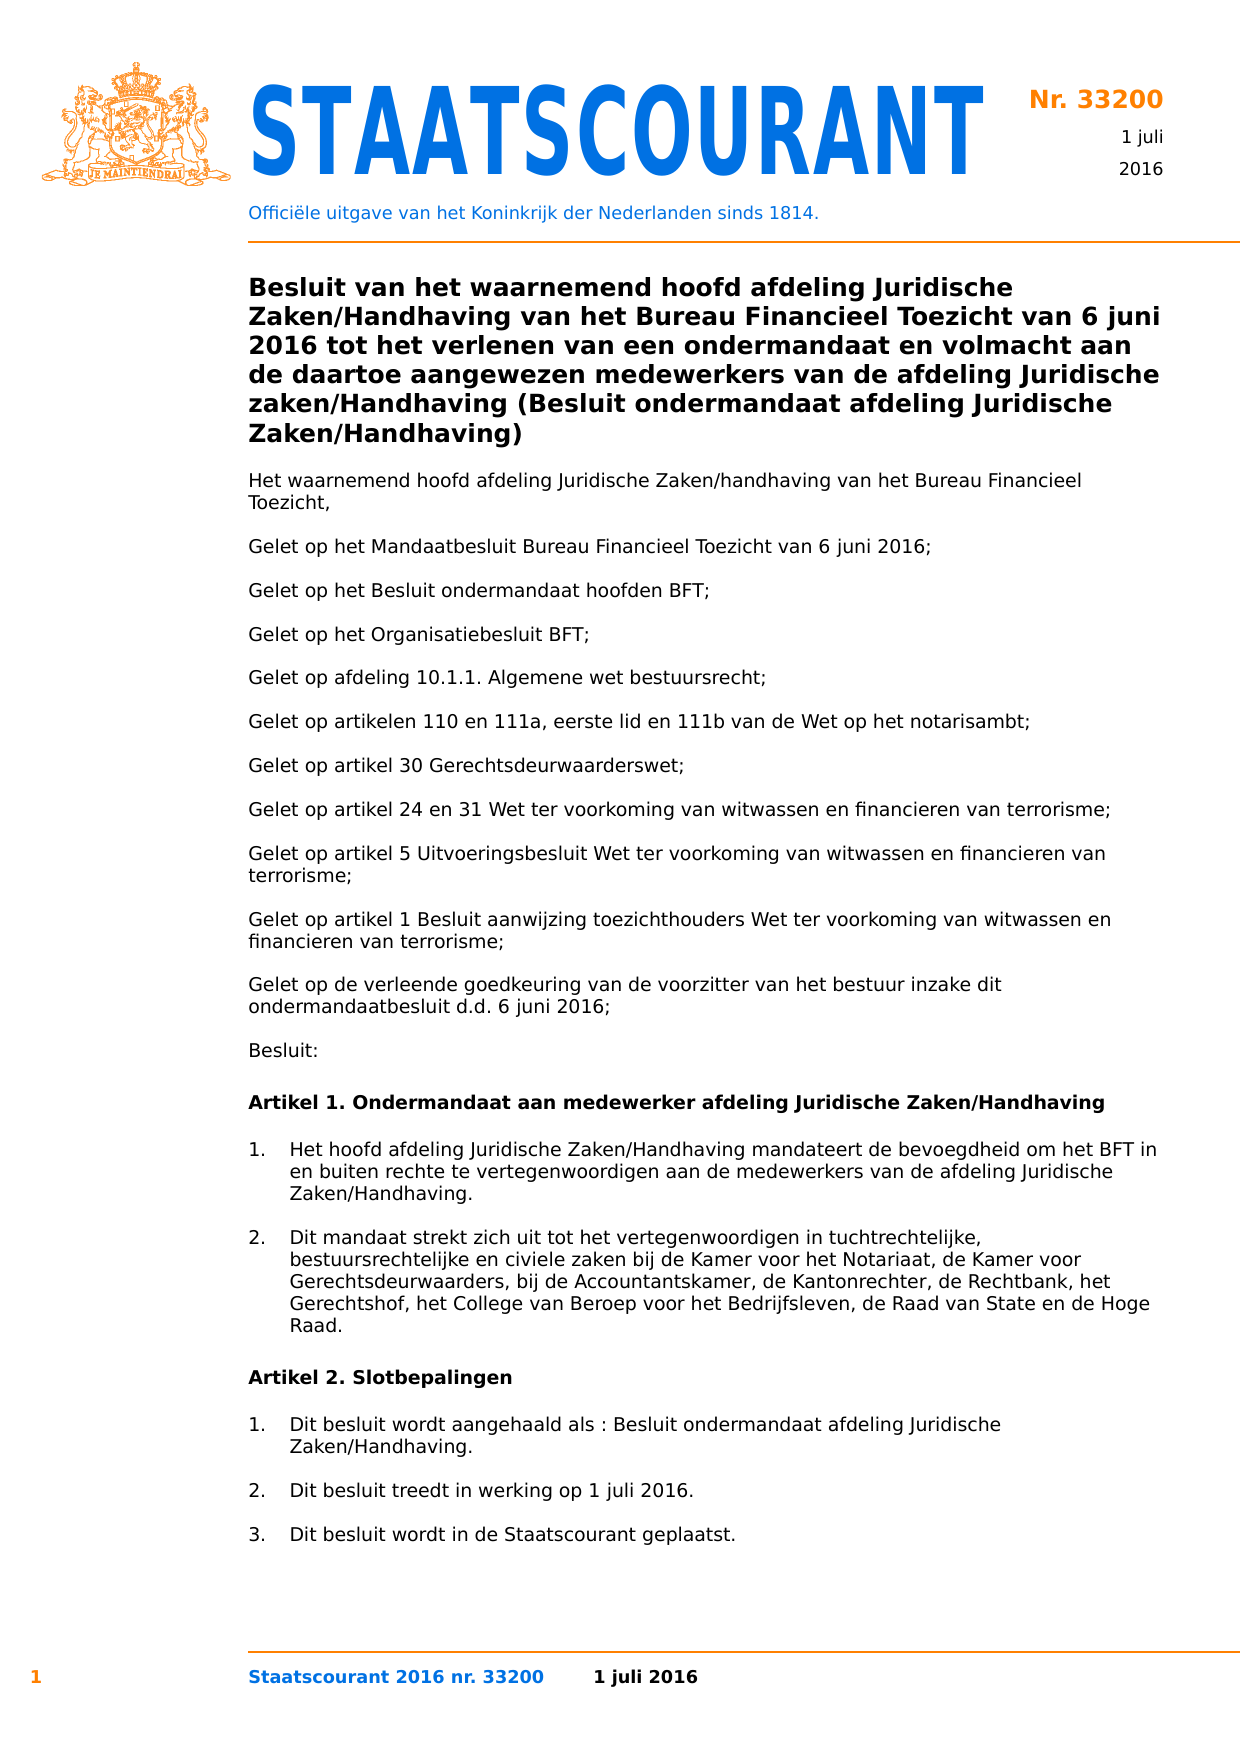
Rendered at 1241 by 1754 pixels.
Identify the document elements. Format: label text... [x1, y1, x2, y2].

subtitle Artikel 1. Ondermandaat aan medewerker afdeling Juridische Zaken/Handhaving [248, 1092, 1163, 1114]
table_cell 1 juli [998, 121, 1240, 153]
text 2. Dit besluit treedt in werking op 1 juli 2016. [248, 1480, 1163, 1502]
subtitle Besluit van het waarnemend hoofd afdeling Juridische Zaken/Handhaving van het Bureau Financieel Toezicht van 6 juni 2016 tot het verlenen van een ondermandaat en volmacht aan de daartoe aangewezen medewerkers van de afdeling Juridische zaken/Handhaving (Besluit ondermandaat afdeling Juridische Zaken/Handhaving) [248, 273, 1163, 448]
text 2. Dit mandaat strekt zich uit tot het vertegenwoordigen in tuchtrechtelijke, bestuursrechtelijke en civiele zaken bij de Kamer voor het Notariaat, de Kamer voor Gerechtsdeurwaarders, bij de Accountantskamer, de Kantonrechter, de Rechtbank, het Gerechtshof, het College van Beroep voor het Bedrijfsleven, de Raad van State en de Hoge Raad. [248, 1227, 1163, 1337]
picture [41, 62, 231, 186]
text Gelet op artikelen 110 en 111a, eerste lid en 111b van de Wet op het notarisambt; [248, 711, 1163, 733]
text Gelet op de verleende goedkeuring van de voorzitter van het bestuur inzake dit ondermandaatbesluit d.d. 6 juni 2016; [248, 974, 1163, 1018]
table_header [25, 62, 248, 241]
table_cell 2016 [998, 153, 1240, 203]
text 3. Dit besluit wordt in de Staatscourant geplaatst. [248, 1523, 1163, 1546]
table_header Nr. 33200 [998, 62, 1240, 121]
text Gelet op het Mandaatbesluit Bureau Financieel Toezicht van 6 juni 2016; [248, 536, 1163, 558]
table_header STAATSCOURANT [248, 62, 998, 203]
text Gelet op artikel 24 en 31 Wet ter voorkoming van witwassen en financieren van terrorisme; [248, 799, 1163, 821]
text 1. Dit besluit wordt aangehaald als : Besluit ondermandaat afdeling Juridische Zaken/Handhaving. [248, 1414, 1163, 1458]
text Gelet op het Organisatiebesluit BFT; [248, 623, 1163, 645]
text Het waarnemend hoofd afdeling Juridische Zaken/handhaving van het Bureau Financieel Toezicht, [248, 470, 1163, 514]
table_cell Officiële uitgave van het Koninkrijk der Nederlanden sinds 1814. [248, 203, 1240, 241]
subtitle Artikel 2. Slotbepalingen [248, 1367, 1163, 1389]
text Gelet op artikel 30 Gerechtsdeurwaarderswet; [248, 755, 1163, 777]
text Gelet op artikel 1 Besluit aanwijzing toezichthouders Wet ter voorkoming van witwassen en financieren van terrorisme; [248, 908, 1163, 952]
text Gelet op het Besluit ondermandaat hoofden BFT; [248, 579, 1163, 602]
text Gelet op afdeling 10.1.1. Algemene wet bestuursrecht; [248, 667, 1163, 689]
text 1. Het hoofd afdeling Juridische Zaken/Handhaving mandateert de bevoegdheid om het BFT in en buiten rechte te vertegenwoordigen aan de medewerkers van de afdeling Juridische Zaken/Handhaving. [248, 1139, 1163, 1205]
text Besluit: [248, 1040, 1163, 1062]
text Gelet op artikel 5 Uitvoeringsbesluit Wet ter voorkoming van witwassen en financieren van terrorisme; [248, 843, 1163, 887]
